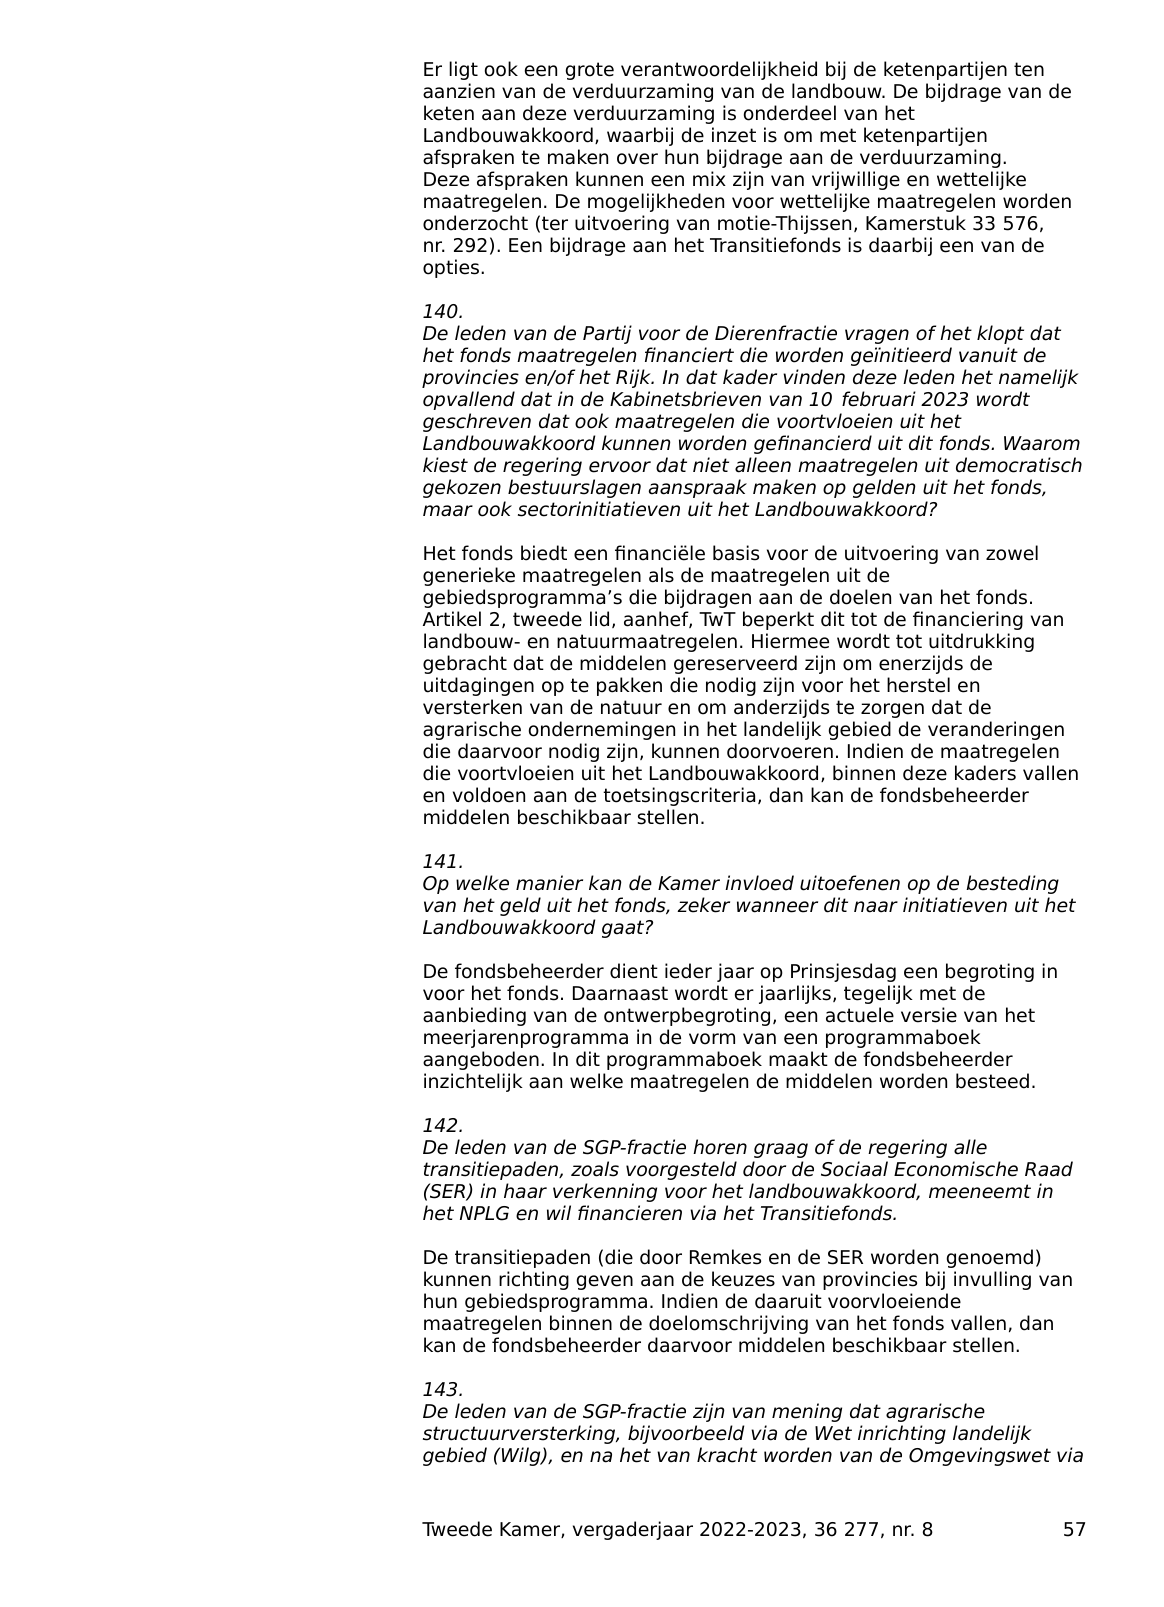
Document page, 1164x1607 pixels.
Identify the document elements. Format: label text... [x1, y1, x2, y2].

text 140. [422, 301, 1087, 323]
text De transitiepaden (die door Remkes en de SER worden genoemd) kunnen richting geven aan de keuzes van provincies bij invulling van hun gebiedsprogramma. Indien de daaruit voorvloeiende maatregelen binnen de doelomschrijving van het fonds vallen, dan kan de fondsbeheerder daarvoor middelen beschikbaar stellen. [422, 1247, 1087, 1357]
text De fondsbeheerder dient ieder jaar op Prinsjesdag een begroting in voor het fonds. Daarnaast wordt er jaarlijks, tegelijk met de aanbieding van de ontwerpbegroting, een actuele versie van het meerjarenprogramma in de vorm van een programmaboek aangeboden. In dit programmaboek maakt de fondsbeheerder inzichtelijk aan welke maatregelen de middelen worden besteed. [422, 961, 1087, 1093]
text Deze afspraken kunnen een mix zijn van vrijwillige en wettelijke maatregelen. De mogelijkheden voor wettelijke maatregelen worden onderzocht (ter uitvoering van motie-Thijssen, Kamerstuk 33 576, nr. 292). Een bijdrage aan het Transitiefonds is daarbij een van de opties. [422, 169, 1087, 279]
text De leden van de SGP-fractie horen graag of de regering alle transitiepaden, zoals voorgesteld door de Sociaal Economische Raad (SER) in haar verkenning voor het landbouwakkoord, meeneemt in het NPLG en wil financieren via het Transitiefonds. [422, 1137, 1087, 1225]
text De leden van de Partij voor de Dierenfractie vragen of het klopt dat het fonds maatregelen financiert die worden geïnitieerd vanuit de provincies en/of het Rijk. In dat kader vinden deze leden het namelijk opvallend dat in de Kabinetsbrieven van 10 februari 2023 wordt geschreven dat ook maatregelen die voortvloeien uit het Landbouwakkoord kunnen worden gefinancierd uit dit fonds. Waarom kiest de regering ervoor dat niet alleen maatregelen uit democratisch gekozen bestuurslagen aanspraak maken op gelden uit het fonds, maar ook sectorinitiatieven uit het Landbouwakkoord? [422, 323, 1087, 521]
text Er ligt ook een grote verantwoordelijkheid bij de ketenpartijen ten aanzien van de verduurzaming van de landbouw. De bijdrage van de keten aan deze verduurzaming is onderdeel van het Landbouwakkoord, waarbij de inzet is om met ketenpartijen afspraken te maken over hun bijdrage aan de verduurzaming. [422, 59, 1087, 169]
text De leden van de SGP-fractie zijn van mening dat agrarische structuurversterking, bijvoorbeeld via de Wet inrichting landelijk gebied (Wilg), en na het van kracht worden van de Omgevingswet via [422, 1401, 1087, 1467]
text Op welke manier kan de Kamer invloed uitoefenen op de besteding van het geld uit het fonds, zeker wanneer dit naar initiatieven uit het Landbouwakkoord gaat? [422, 873, 1087, 939]
text Het fonds biedt een financiële basis voor de uitvoering van zowel generieke maatregelen als de maatregelen uit de gebiedsprogramma’s die bijdragen aan de doelen van het fonds. Artikel 2, tweede lid, aanhef, TwT beperkt dit tot de financiering van landbouw- en natuurmaatregelen. Hiermee wordt tot uitdrukking gebracht dat de middelen gereserveerd zijn om enerzijds de uitdagingen op te pakken die nodig zijn voor het herstel en versterken van de natuur en om anderzijds te zorgen dat de agrarische ondernemingen in het landelijk gebied de veranderingen die daarvoor nodig zijn, kunnen doorvoeren. Indien de maatregelen die voortvloeien uit het Landbouwakkoord, binnen deze kaders vallen en voldoen aan de toetsingscriteria, dan kan de fondsbeheerder middelen beschikbaar stellen. [422, 543, 1087, 829]
text 142. [422, 1115, 1087, 1137]
text 141. [422, 851, 1087, 873]
text 143. [422, 1379, 1087, 1401]
